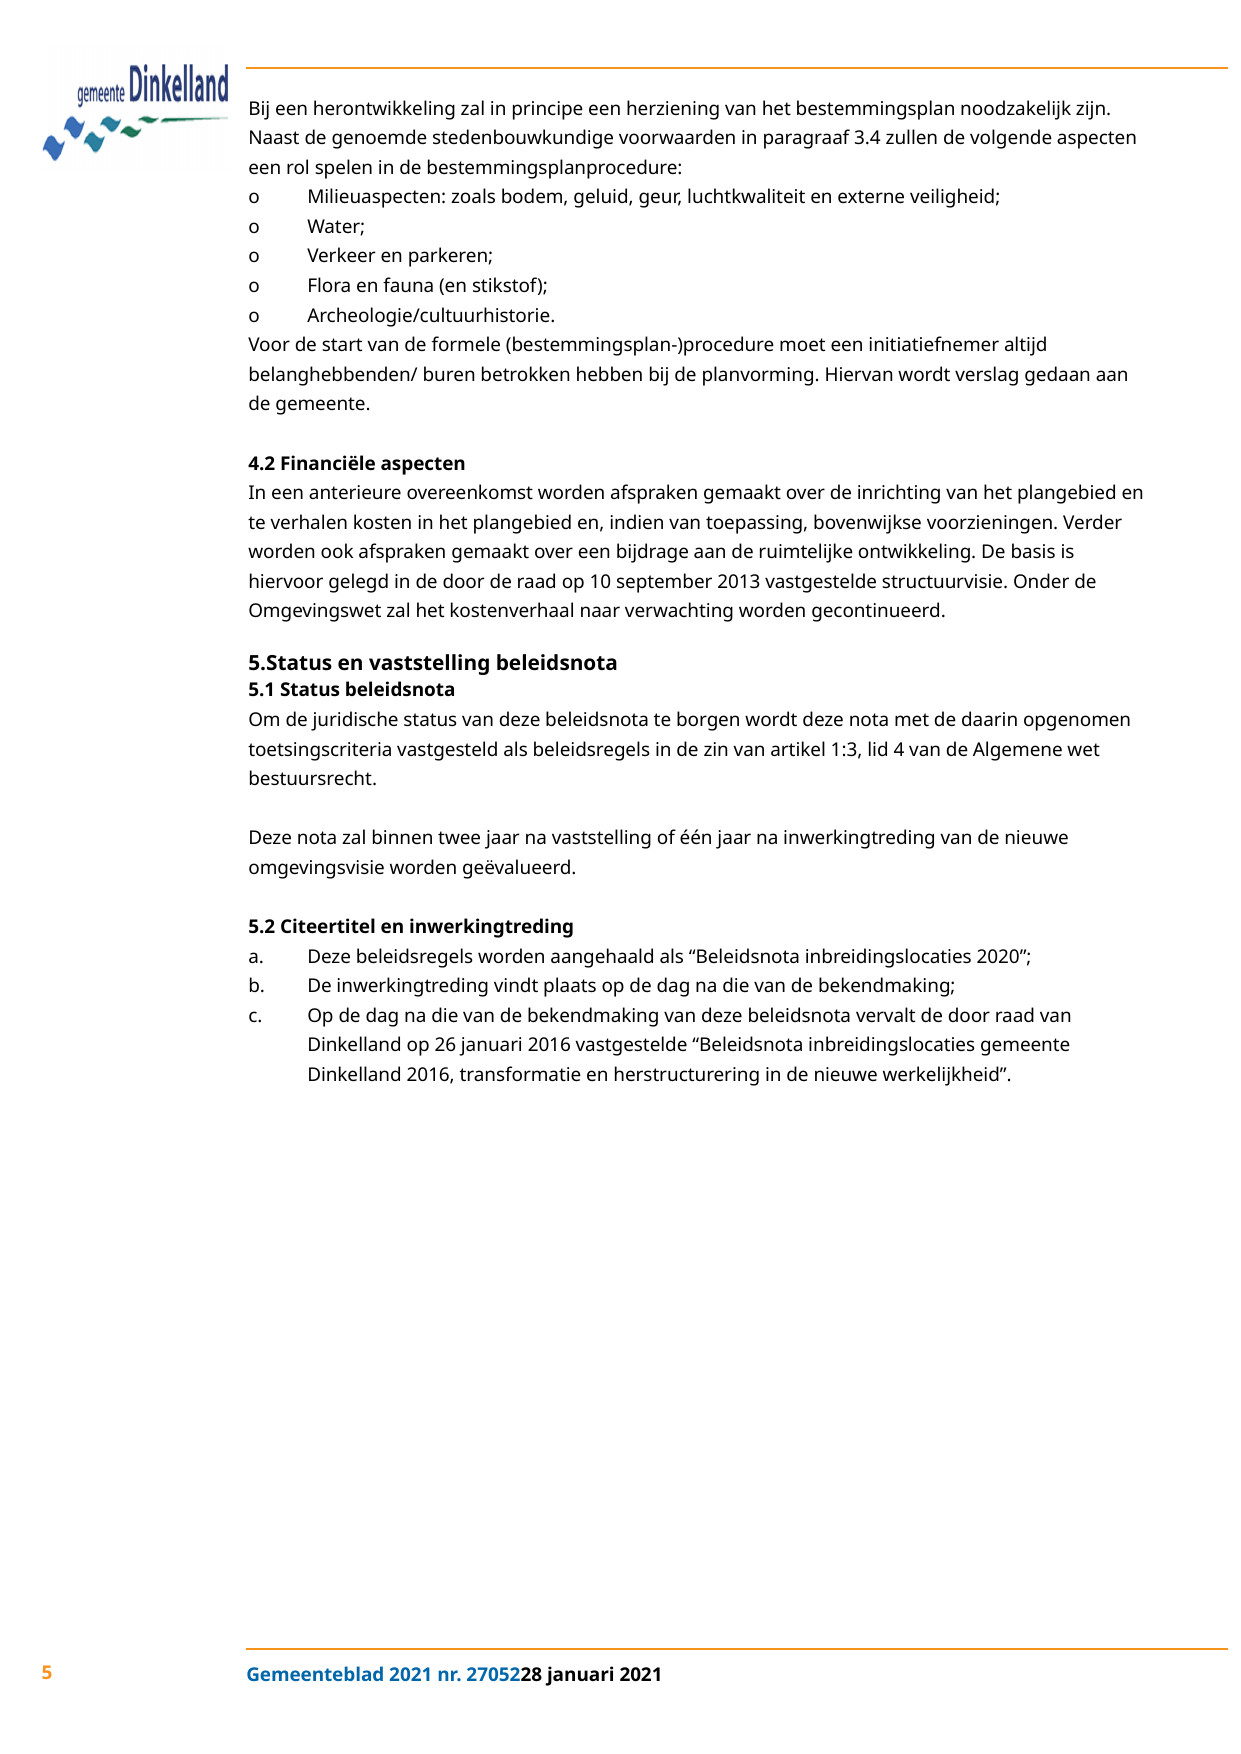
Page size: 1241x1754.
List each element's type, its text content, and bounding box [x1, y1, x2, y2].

text 4.2 Financiële aspecten [248, 450, 1152, 476]
list Water; [248, 213, 1152, 239]
text 5.2 Citeertitel en inwerkingtreding [248, 913, 1152, 939]
list Deze beleidsregels worden aangehaald als “Beleidsnota inbreidingslocaties 2020”; [248, 943, 1152, 968]
text Voor de start van de formele (bestemmingsplan-)procedure moet een initiatiefnemer altijd belanghebbenden/ buren betrokken hebben bij de planvorming. Hiervan wordt verslag gedaan aan de gemeente. [248, 331, 1152, 416]
text Om de juridische status van deze beleidsnota te borgen wordt deze nota met de daarin opgenomen toetsingscriteria vastgesteld als beleidsregels in de zin van artikel 1:3, lid 4 van de Algemene wet bestuursrecht. [248, 706, 1152, 791]
text Deze nota zal binnen twee jaar na vaststelling of één jaar na inwerkingtreding van de nieuwe omgevingsvisie worden geëvalueerd. [248, 824, 1152, 880]
text 5.1 Status beleidsnota [248, 677, 1152, 702]
text In een anterieure overeenkomst worden afspraken gemaakt over de inrichting van het plangebied en te verhalen kosten in het plangebied en, indien van toepassing, bovenwijkse voorzieningen. Verder worden ook afspraken gemaakt over een bijdrage aan de ruimtelijke ontwikkeling. De basis is hiervoor gelegd in de door de raad op 10 september 2013 vastgestelde structuurvisie. Onder de Omgevingswet zal het kostenverhaal naar verwachting worden gecontinueerd. [248, 479, 1152, 623]
list Op de dag na die van de bekendmaking van deze beleidsnota vervalt de door raad van Dinkelland op 26 januari 2016 vastgestelde “Beleidsnota inbreidingslocaties gemeente Dinkelland 2016, transformatie en herstructurering in de nieuwe werkelijkheid”. [248, 1002, 1152, 1087]
text 5.Status en vaststelling beleidsnota [248, 648, 1152, 677]
picture [41, 47, 231, 172]
list Milieuaspecten: zoals bodem, geluid, geur, luchtkwaliteit en externe veiligheid; [248, 183, 1152, 209]
text Bij een herontwikkeling zal in principe een herziening van het bestemmingsplan noodzakelijk zijn. Naast de genoemde stedenbouwkundige voorwaarden in paragraaf 3.4 zullen de volgende aspecten een rol spelen in de bestemmingsplanprocedure: [248, 95, 1152, 180]
list Archeologie/cultuurhistorie. [248, 302, 1152, 328]
list Flora en fauna (en stikstof); [248, 272, 1152, 298]
list Verkeer en parkeren; [248, 243, 1152, 268]
list De inwerkingtreding vindt plaats op de dag na die van de bekendmaking; [248, 972, 1152, 998]
